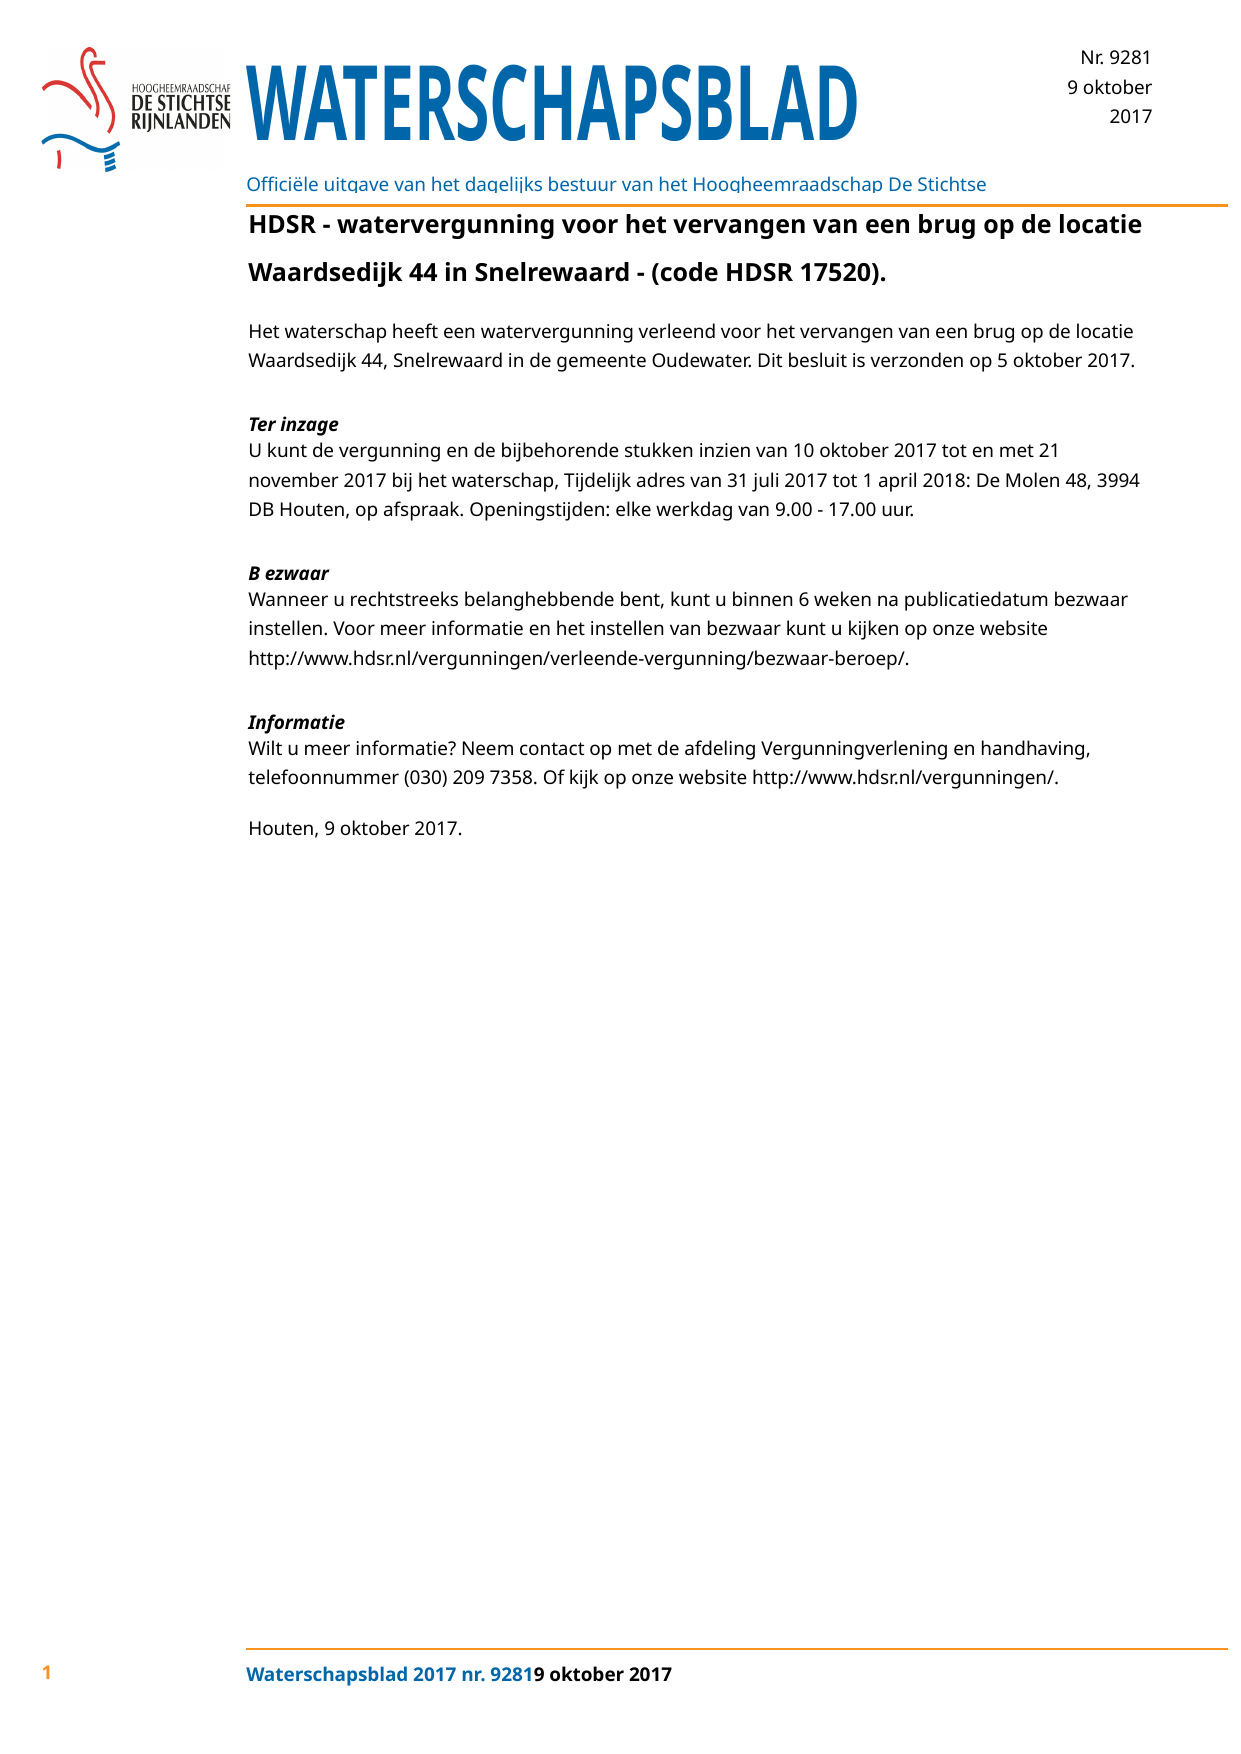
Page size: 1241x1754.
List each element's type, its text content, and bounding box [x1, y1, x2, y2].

text U kunt de vergunning en de bijbehorende stukken inzien van 10 oktober 2017 tot en met 21 november 2017 bij het waterschap, Tijdelijk adres van 31 juli 2017 tot 1 april 2018: De Molen 48, 3994 DB Houten, op afspraak. Openingstijden: elke werkdag van 9.00 - 17.00 uur. [248, 437, 1152, 522]
text Het waterschap heeft een watervergunning verleend voor het vervangen van een brug op de locatie Waardsedijk 44, Snelrewaard in de gemeente Oudewater. Dit besluit is verzonden op 5 oktober 2017. [248, 318, 1152, 373]
text Houten, 9 oktober 2017. [248, 815, 1152, 841]
picture [41, 47, 231, 172]
text Wilt u meer informatie? Neem contact op met de afdeling Vergunningverlening en handhaving, telefoonnummer (030) 209 7358. Of kijk op onze website http://www.hdsr.nl/vergunningen/. [248, 735, 1152, 790]
text Ter inzage [248, 411, 1152, 437]
text Wanneer u rechtstreeks belanghebbende bent, kunt u binnen 6 weken na publicatiedatum bezwaar instellen. Voor meer informatie en het instellen van bezwaar kunt u kijken op onze website http://www.hdsr.nl/vergunningen/verleende-vergunning/bezwaar-beroep/. [248, 586, 1152, 671]
text B ezwaar [248, 560, 1152, 586]
text Informatie [248, 709, 1152, 735]
text HDSR - watervergunning voor het vervangen van een brug op de locatie Waardsedijk 44 in Snelrewaard - (code HDSR 17520). [248, 207, 1152, 288]
